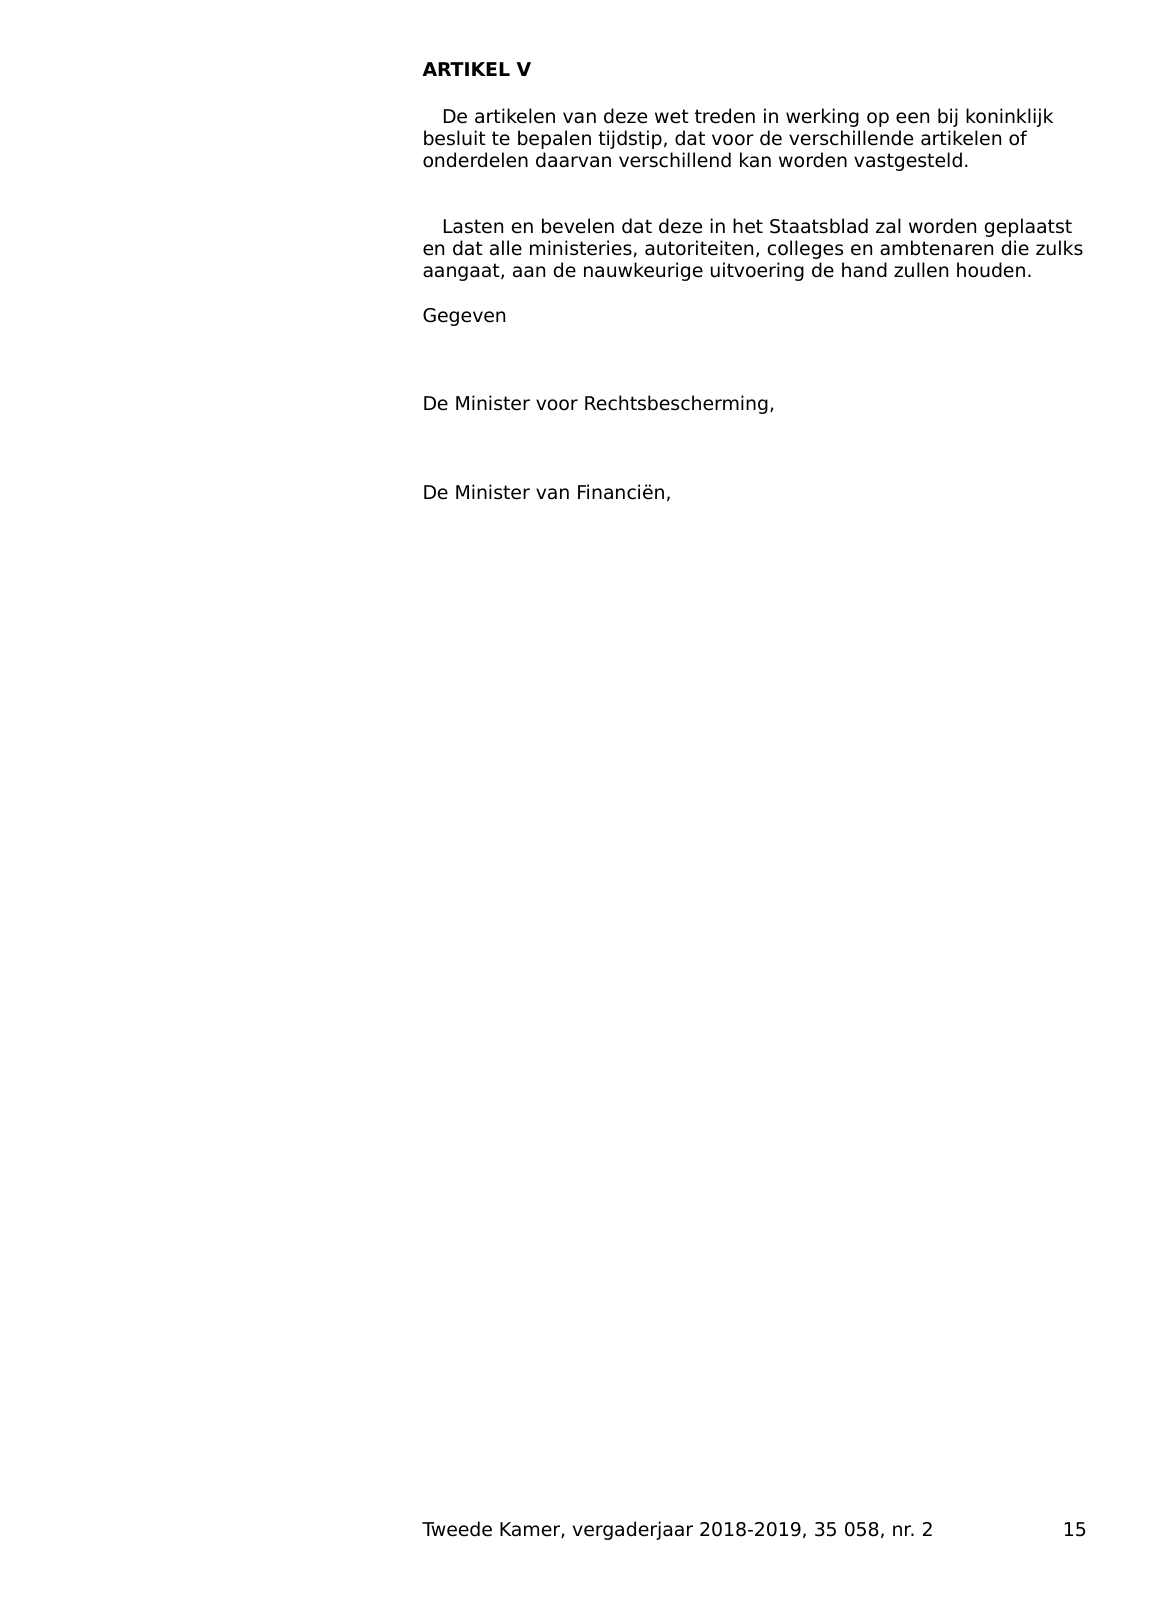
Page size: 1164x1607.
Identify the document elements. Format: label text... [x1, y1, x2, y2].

text Gegeven [422, 304, 1087, 326]
text De Minister voor Rechtsbescherming, [422, 393, 1087, 415]
text De Minister van Financiën, [422, 482, 1087, 503]
subtitle ARTIKEL V [422, 59, 1087, 81]
text Lasten en bevelen dat deze in het Staatsblad zal worden geplaatst en dat alle ministeries, autoriteiten, colleges en ambtenaren die zulks aangaat, aan de nauwkeurige uitvoering de hand zullen houden. [422, 216, 1087, 282]
text De artikelen van deze wet treden in werking op een bij koninklijk besluit te bepalen tijdstip, dat voor de verschillende artikelen of onderdelen daarvan verschillend kan worden vastgesteld. [422, 106, 1087, 172]
